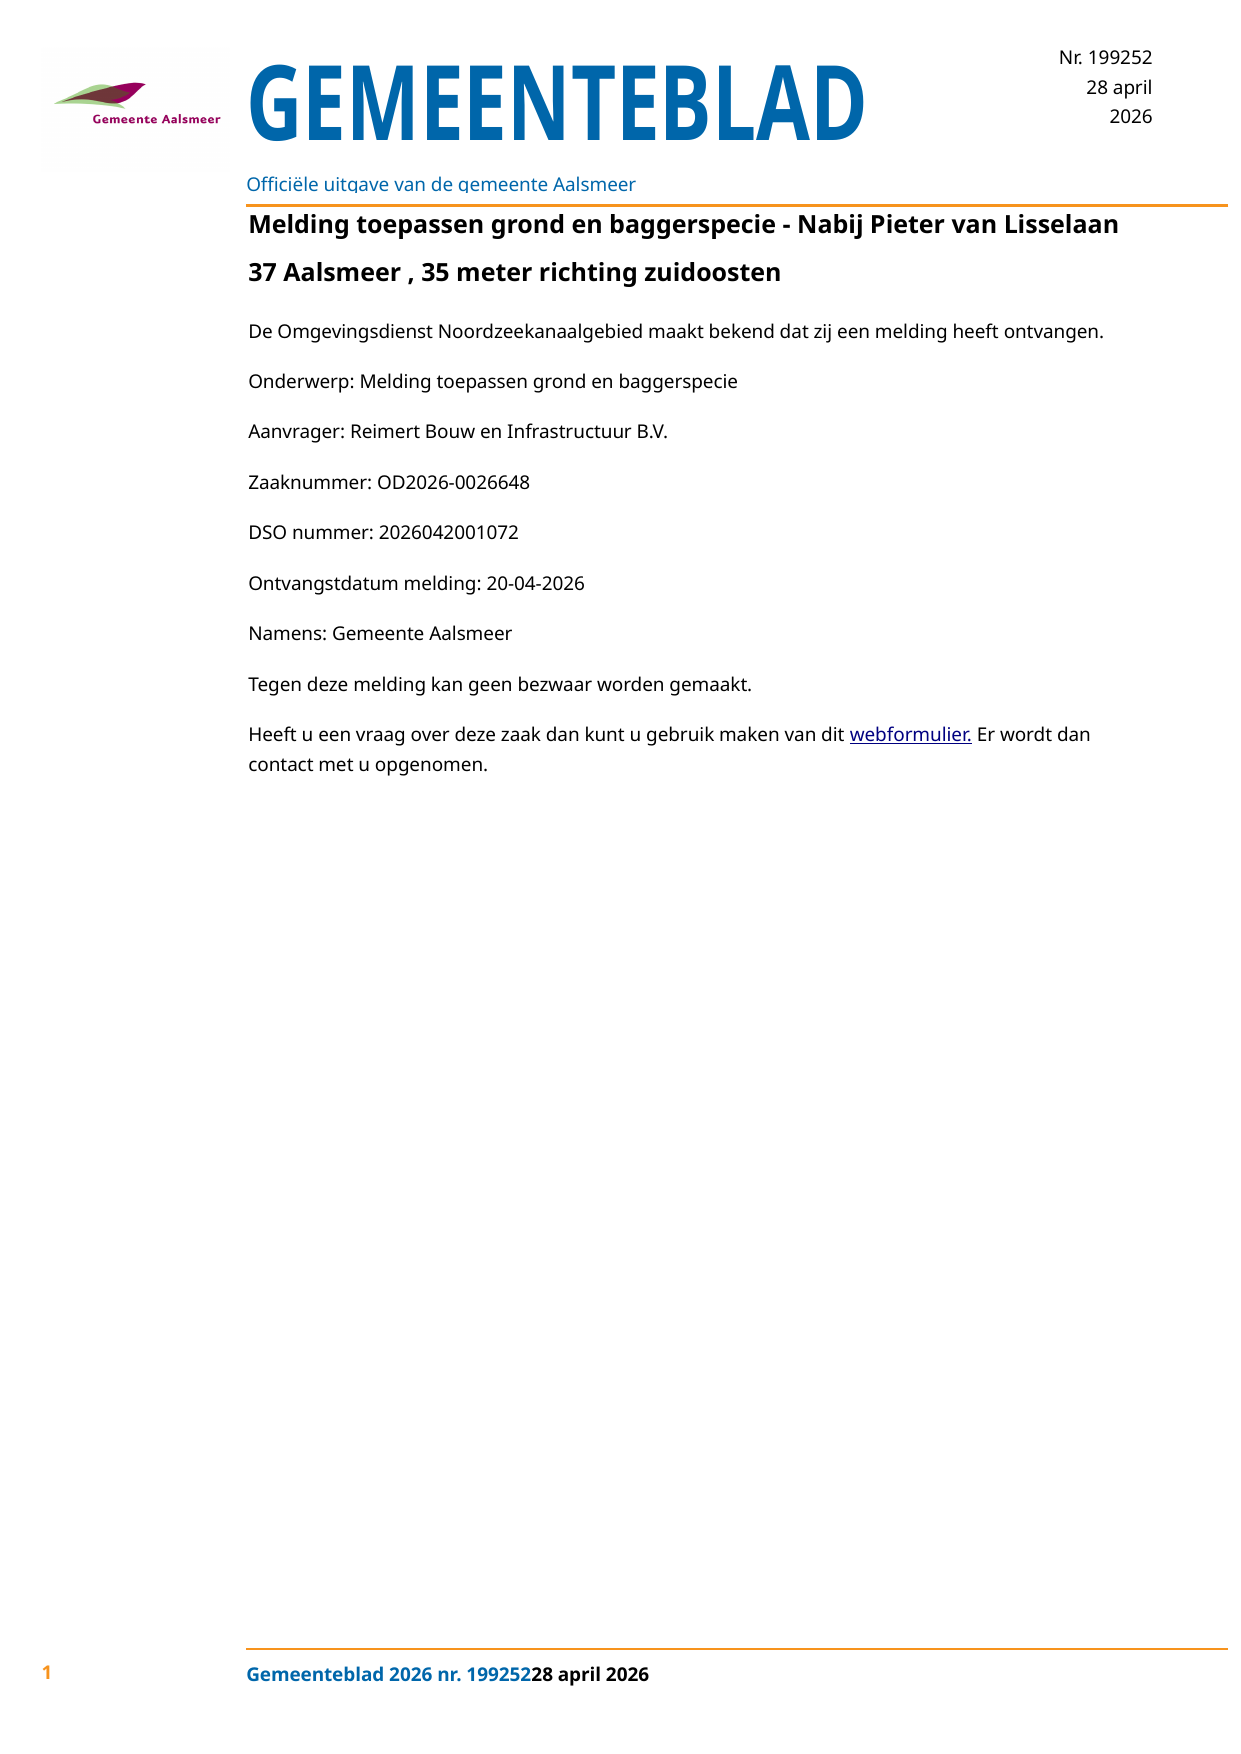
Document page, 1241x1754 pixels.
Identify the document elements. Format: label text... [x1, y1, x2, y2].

text Aanvrager: Reimert Bouw en Infrastructuur B.V. [248, 419, 1152, 444]
text Namens: Gemeente Aalsmeer [248, 620, 1152, 646]
text DSO nummer: 2026042001072 [248, 519, 1152, 545]
text De Omgevingsdienst Noordzeekanaalgebied maakt bekend dat zij een melding heeft ontvangen. [248, 318, 1152, 344]
picture [41, 47, 231, 172]
text Zaaknummer: OD2026-0026648 [248, 469, 1152, 495]
text Melding toepassen grond en baggerspecie - Nabij Pieter van Lisselaan 37 Aalsmeer , 35 meter richting zuidoosten [248, 207, 1152, 288]
text Onderwerp: Melding toepassen grond en baggerspecie [248, 368, 1152, 394]
text Ontvangstdatum melding: 20-04-2026 [248, 570, 1152, 596]
text Heeft u een vraag over deze zaak dan kunt u gebruik maken van dit webformulier. Er wordt dan contact met u opgenomen. [248, 721, 1152, 777]
text Tegen deze melding kan geen bezwaar worden gemaakt. [248, 671, 1152, 697]
